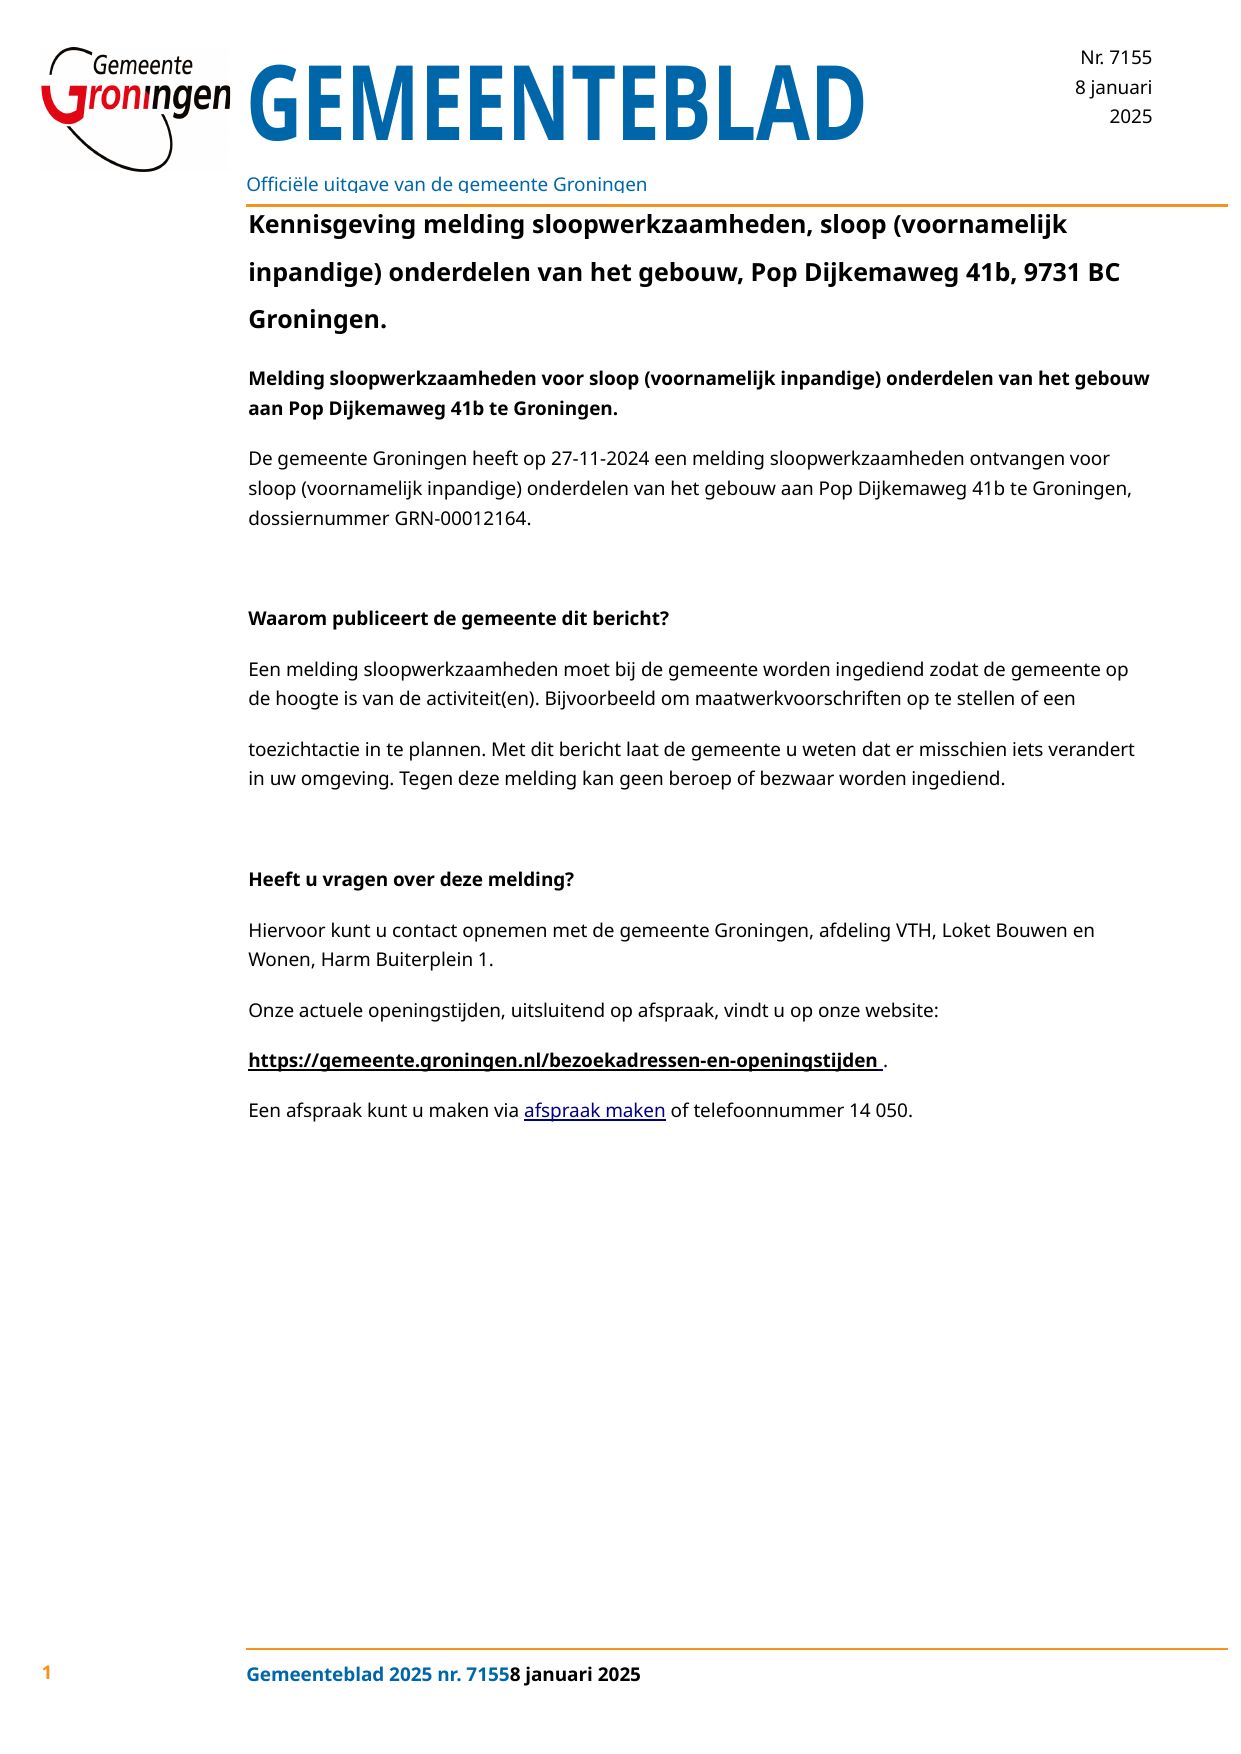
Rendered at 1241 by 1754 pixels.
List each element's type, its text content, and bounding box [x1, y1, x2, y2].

text Heeft u vragen over deze melding? [248, 866, 1152, 892]
text Onze actuele openingstijden, uitsluitend op afspraak, vindt u op onze website: [248, 997, 1152, 1022]
text Melding sloopwerkzaamheden voor sloop (voornamelijk inpandige) onderdelen van het gebouw aan Pop Dijkemaweg 41b te Groningen. [248, 366, 1152, 421]
text https://gemeente.groningen.nl/bezoekadressen-en-openingstijden . [248, 1047, 1152, 1073]
text Een afspraak kunt u maken via afspraak maken of telefoonnummer 14 050. [248, 1098, 1152, 1123]
text Waarom publiceert de gemeente dit bericht? [248, 606, 1152, 631]
text Hiervoor kunt u contact opnemen met de gemeente Groningen, afdeling VTH, Loket Bouwen en Wonen, Harm Buiterplein 1. [248, 917, 1152, 972]
text Kennisgeving melding sloopwerkzaamheden, sloop (voornamelijk inpandige) onderdelen van het gebouw, Pop Dijkemaweg 41b, 9731 BC Groningen. [248, 207, 1152, 336]
text toezichtactie in te plannen. Met dit bericht laat de gemeente u weten dat er misschien iets verandert in uw omgeving. Tegen deze melding kan geen beroep of bezwaar worden ingediend. [248, 736, 1152, 791]
text Een melding sloopwerkzaamheden moet bij de gemeente worden ingediend zodat de gemeente op de hoogte is van de activiteit(en). Bijvoorbeeld om maatwerkvoorschriften op te stellen of een [248, 656, 1152, 711]
picture [41, 47, 231, 172]
text De gemeente Groningen heeft op 27-11-2024 een melding sloopwerkzaamheden ontvangen voor sloop (voornamelijk inpandige) onderdelen van het gebouw aan Pop Dijkemaweg 41b te Groningen, dossiernummer GRN-00012164. [248, 446, 1152, 530]
